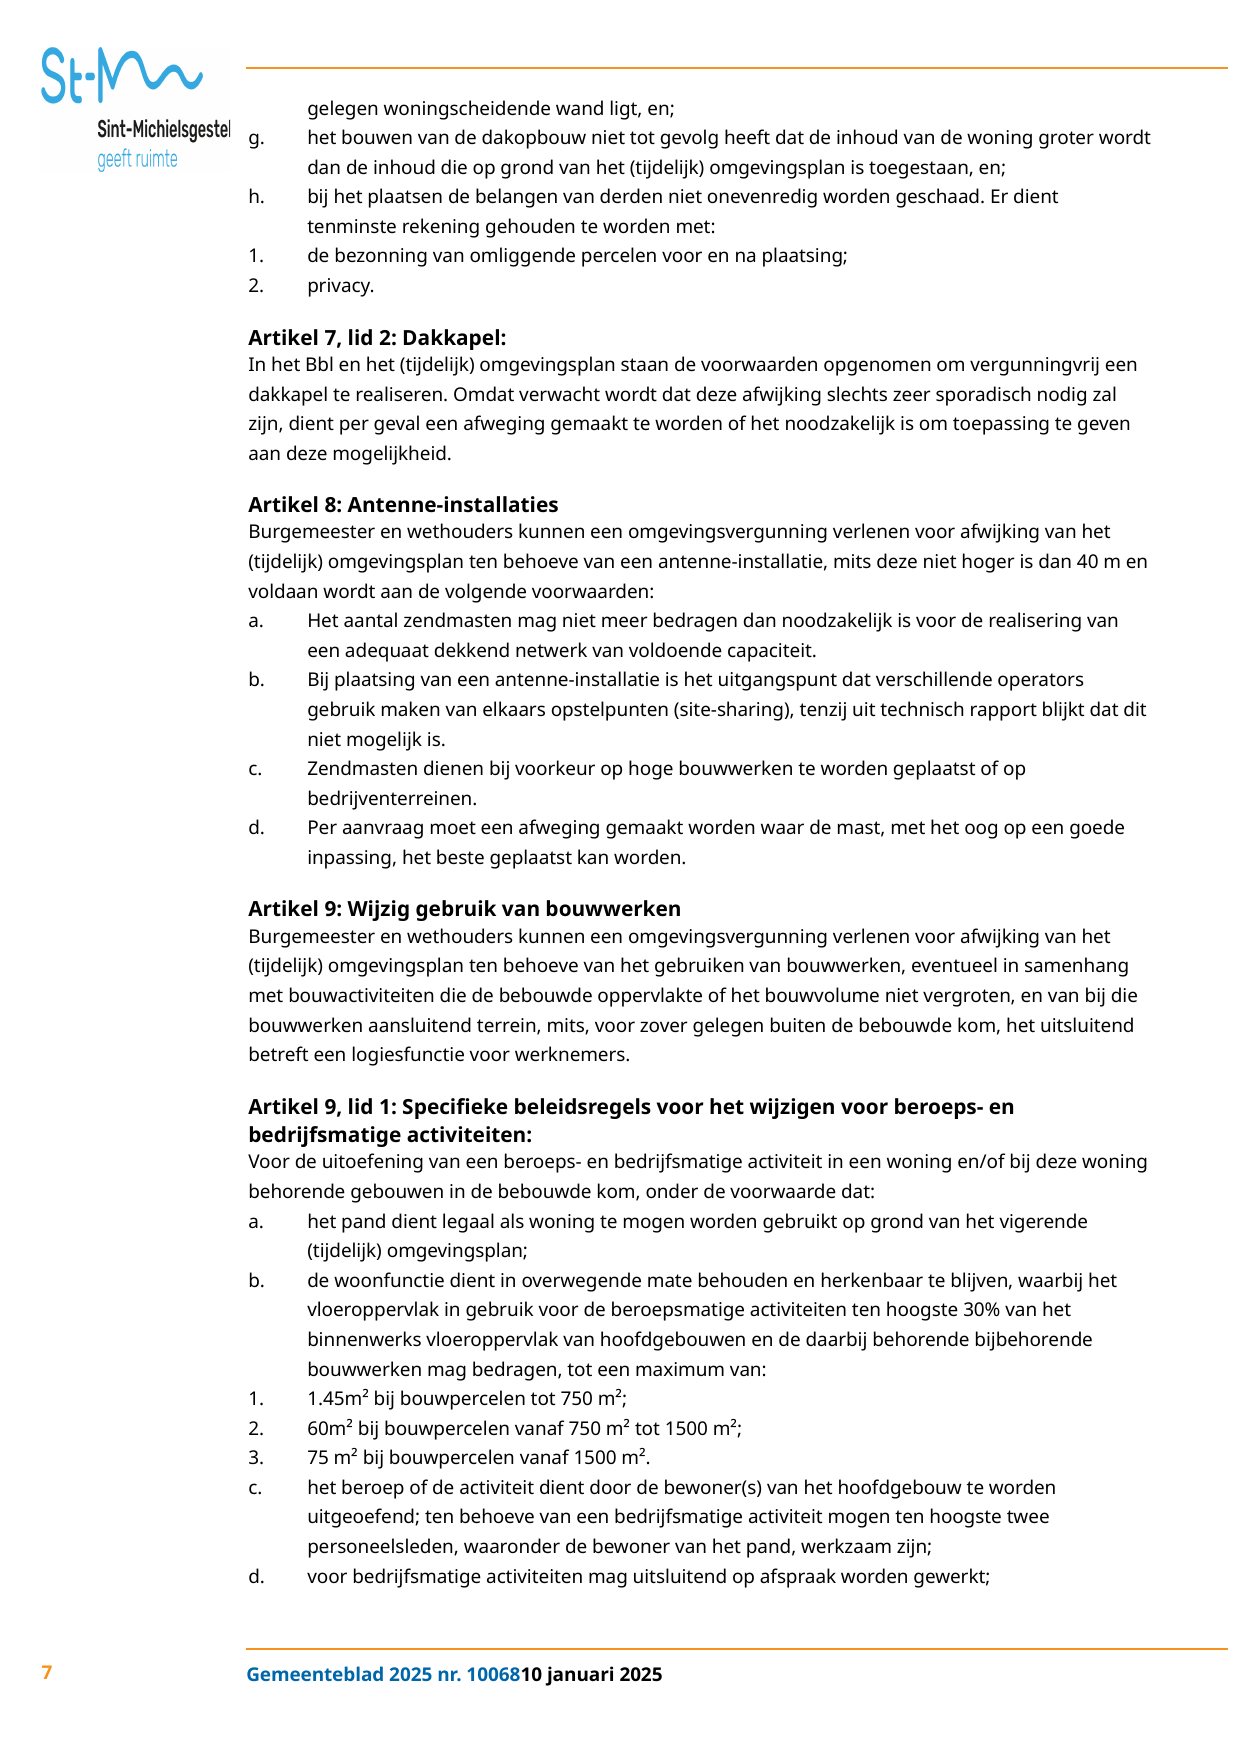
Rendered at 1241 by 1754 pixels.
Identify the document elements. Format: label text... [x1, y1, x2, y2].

text Voor de uitoefening van een beroeps- en bedrijfsmatige activiteit in een woning en/of bij deze woning behorende gebouwen in de bebouwde kom, onder de voorwaarde dat: [248, 1149, 1152, 1204]
text In het Bbl en het (tijdelijk) omgevingsplan staan de voorwaarden opgenomen om vergunningvrij een dakkapel te realiseren. Omdat verwacht wordt dat deze afwijking slechts zeer sporadisch nodig zal zijn, dient per geval een afweging gemaakt te worden of het noodzakelijk is om toepassing te geven aan deze mogelijkheid. [248, 351, 1152, 466]
text Artikel 9: Wijzig gebruik van bouwwerken [248, 894, 1152, 923]
list 60m² bij bouwpercelen vanaf 750 m² tot 1500 m²; [248, 1415, 1152, 1441]
text Artikel 9, lid 1: Specifieke beleidsregels voor het wijzigen voor beroeps- en bedrijfsmatige activiteiten: [248, 1092, 1152, 1149]
list de bezonning van omliggende percelen voor en na plaatsing; [248, 243, 1152, 268]
list bij het plaatsen de belangen van derden niet onevenredig worden geschaad. Er dient tenminste rekening gehouden te worden met: [248, 183, 1152, 239]
list Per aanvraag moet een afweging gemaakt worden waar de mast, met het oog op een goede inpassing, het beste geplaatst kan worden. [248, 814, 1152, 870]
list het bouwen van de dakopbouw niet tot gevolg heeft dat de inhoud van de woning groter wordt dan de inhoud die op grond van het (tijdelijk) omgevingsplan is toegestaan, en; [248, 124, 1152, 180]
list Bij plaatsing van een antenne-installatie is het uitgangspunt dat verschillende operators gebruik maken van elkaars opstelpunten (site-sharing), tenzij uit technisch rapport blijkt dat dit niet mogelijk is. [248, 667, 1152, 752]
list gelegen woningscheidende wand ligt, en; [248, 95, 1152, 121]
list voor bedrijfsmatige activiteiten mag uitsluitend op afspraak worden gewerkt; [248, 1563, 1152, 1588]
list 75 m² bij bouwpercelen vanaf 1500 m². [248, 1444, 1152, 1470]
list Zendmasten dienen bij voorkeur op hoge bouwwerken te worden geplaatst of op bedrijventerreinen. [248, 755, 1152, 811]
list het beroep of de activiteit dient door de bewoner(s) van het hoofdgebouw te worden uitgeoefend; ten behoeve van een bedrijfsmatige activiteit mogen ten hoogste twee personeelsleden, waaronder de bewoner van het pand, werkzaam zijn; [248, 1474, 1152, 1559]
text Artikel 7, lid 2: Dakkapel: [248, 323, 1152, 351]
list 1.45m² bij bouwpercelen tot 750 m²; [248, 1385, 1152, 1411]
text Artikel 8: Antenne-installaties [248, 490, 1152, 519]
list Het aantal zendmasten mag niet meer bedragen dan noodzakelijk is voor de realisering van een adequaat dekkend netwerk van voldoende capaciteit. [248, 607, 1152, 663]
text Burgemeester en wethouders kunnen een omgevingsvergunning verlenen voor afwijking van het (tijdelijk) omgevingsplan ten behoeve van het gebruiken van bouwwerken, eventueel in samenhang met bouwactiviteiten die de bebouwde oppervlakte of het bouwvolume niet vergroten, en van bij die bouwwerken aansluitend terrein, mits, voor zover gelegen buiten de bebouwde kom, het uitsluitend betreft een logiesfunctie voor werknemers. [248, 923, 1152, 1067]
picture [41, 47, 231, 172]
list de woonfunctie dient in overwegende mate behouden en herkenbaar te blijven, waarbij het vloeroppervlak in gebruik voor de beroepsmatige activiteiten ten hoogste 30% van het binnenwerks vloeroppervlak van hoofdgebouwen en de daarbij behorende bijbehorende bouwwerken mag bedragen, tot een maximum van: [248, 1267, 1152, 1381]
text Burgemeester en wethouders kunnen een omgevingsvergunning verlenen voor afwijking van het (tijdelijk) omgevingsplan ten behoeve van een antenne-installatie, mits deze niet hoger is dan 40 m en voldaan wordt aan de volgende voorwaarden: [248, 519, 1152, 604]
list het pand dient legaal als woning te mogen worden gebruikt op grond van het vigerende (tijdelijk) omgevingsplan; [248, 1208, 1152, 1263]
list privacy. [248, 272, 1152, 298]
